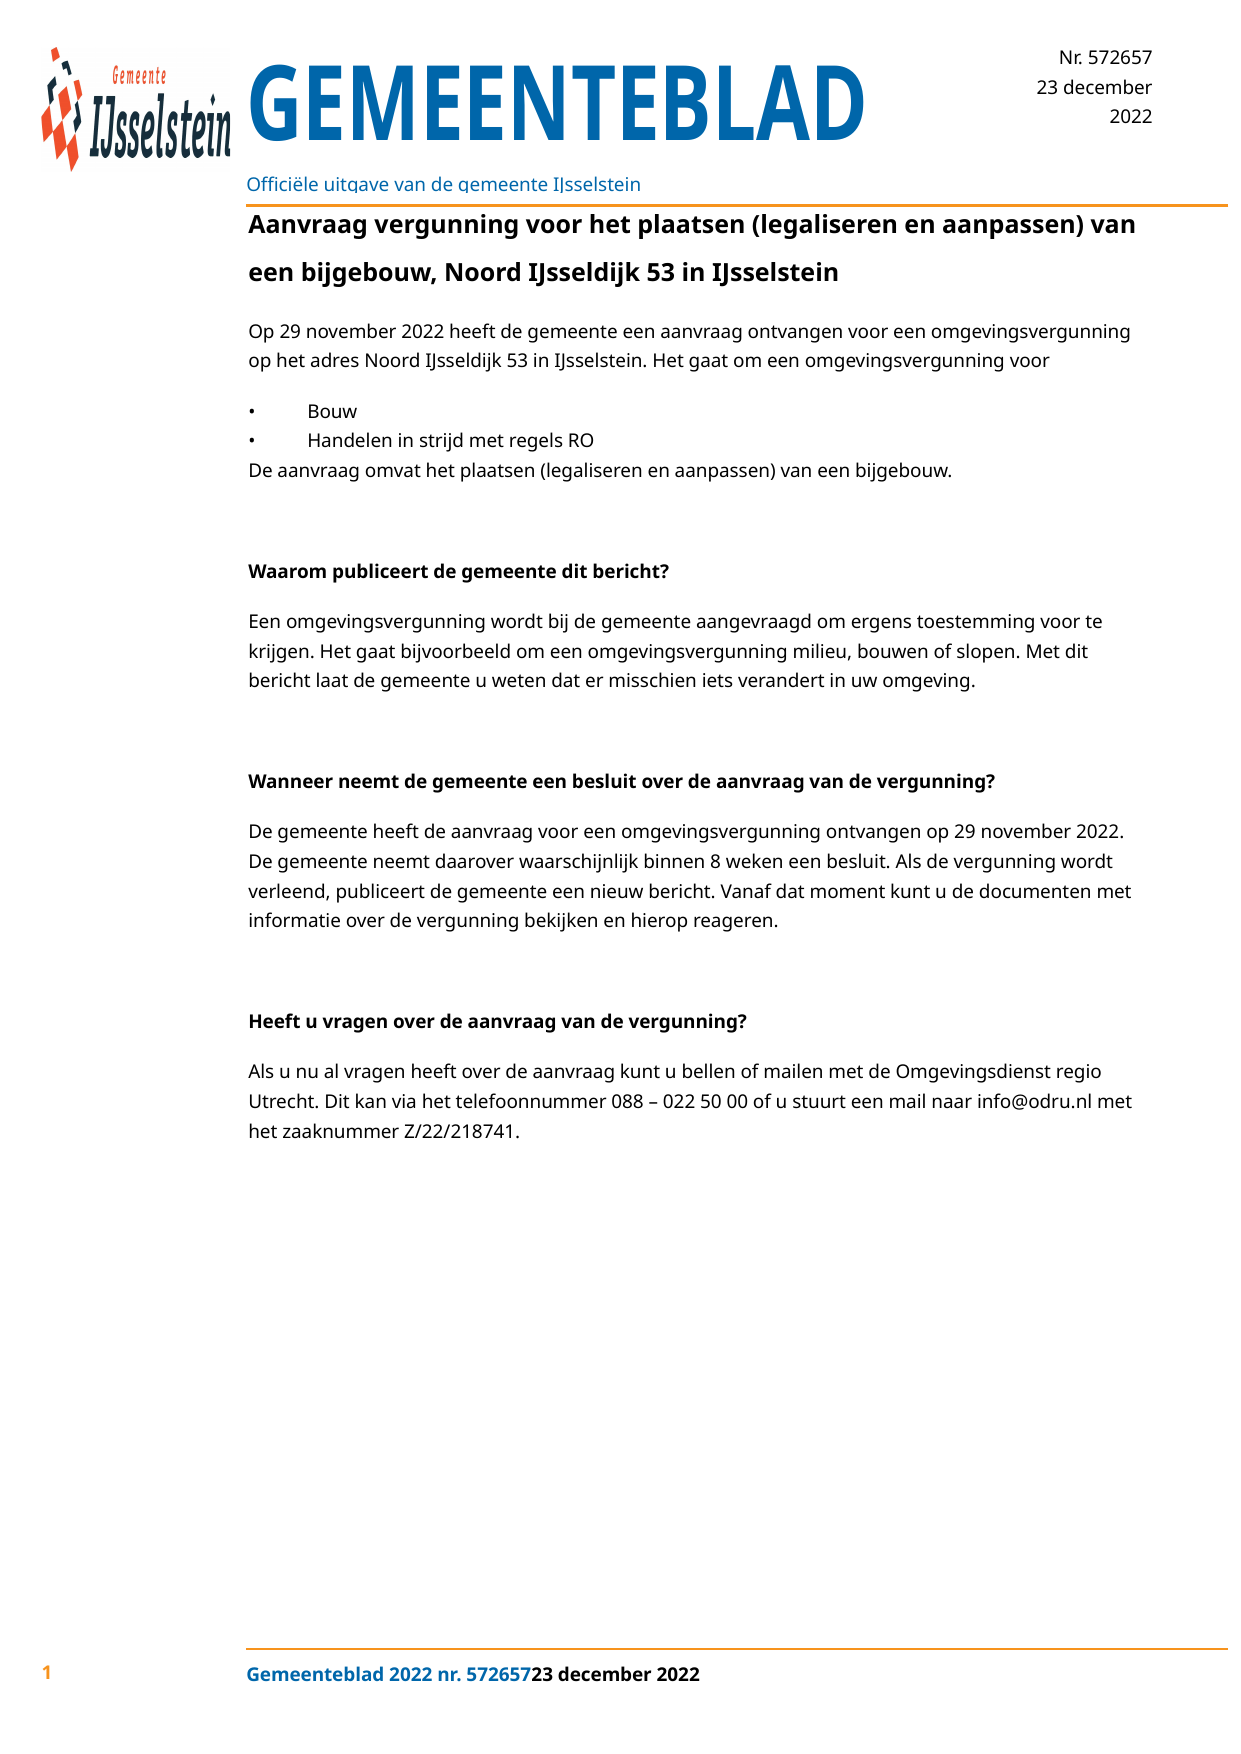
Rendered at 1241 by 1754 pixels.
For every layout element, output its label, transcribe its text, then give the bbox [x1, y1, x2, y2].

text Als u nu al vragen heeft over de aanvraag kunt u bellen of mailen met de Omgevingsdienst regio Utrecht. Dit kan via het telefoonnummer 088 – 022 50 00 of u stuurt een mail naar info@odru.nl met het zaaknummer Z/22/218741. [248, 1059, 1152, 1144]
text Een omgevingsvergunning wordt bij de gemeente aangevraagd om ergens toestemming voor te krijgen. Het gaat bijvoorbeeld om een omgevingsvergunning milieu, bouwen of slopen. Met dit bericht laat de gemeente u weten dat er misschien iets verandert in uw omgeving. [248, 608, 1152, 693]
text Wanneer neemt de gemeente een besluit over de aanvraag van de vergunning? [248, 768, 1152, 794]
text De aanvraag omvat het plaatsen (legaliseren en aanpassen) van een bijgebouw. [248, 457, 1152, 483]
text De gemeente heeft de aanvraag voor een omgevingsvergunning ontvangen op 29 november 2022. De gemeente neemt daarover waarschijnlijk binnen 8 weken een besluit. Als de vergunning wordt verleend, publiceert de gemeente een nieuw bericht. Vanaf dat moment kunt u de documenten met informatie over de vergunning bekijken en hierop reageren. [248, 819, 1152, 933]
list Handelen in strijd met regels RO [248, 427, 1152, 453]
text Op 29 november 2022 heeft de gemeente een aanvraag ontvangen voor een omgevingsvergunning op het adres Noord IJsseldijk 53 in IJsselstein. Het gaat om een omgevingsvergunning voor [248, 318, 1152, 373]
picture [41, 47, 231, 172]
list Bouw [248, 398, 1152, 424]
text Aanvraag vergunning voor het plaatsen (legaliseren en aanpassen) van een bijgebouw, Noord IJsseldijk 53 in IJsselstein [248, 207, 1152, 288]
text Waarom publiceert de gemeente dit bericht? [248, 558, 1152, 584]
text Heeft u vragen over de aanvraag van de vergunning? [248, 1008, 1152, 1034]
